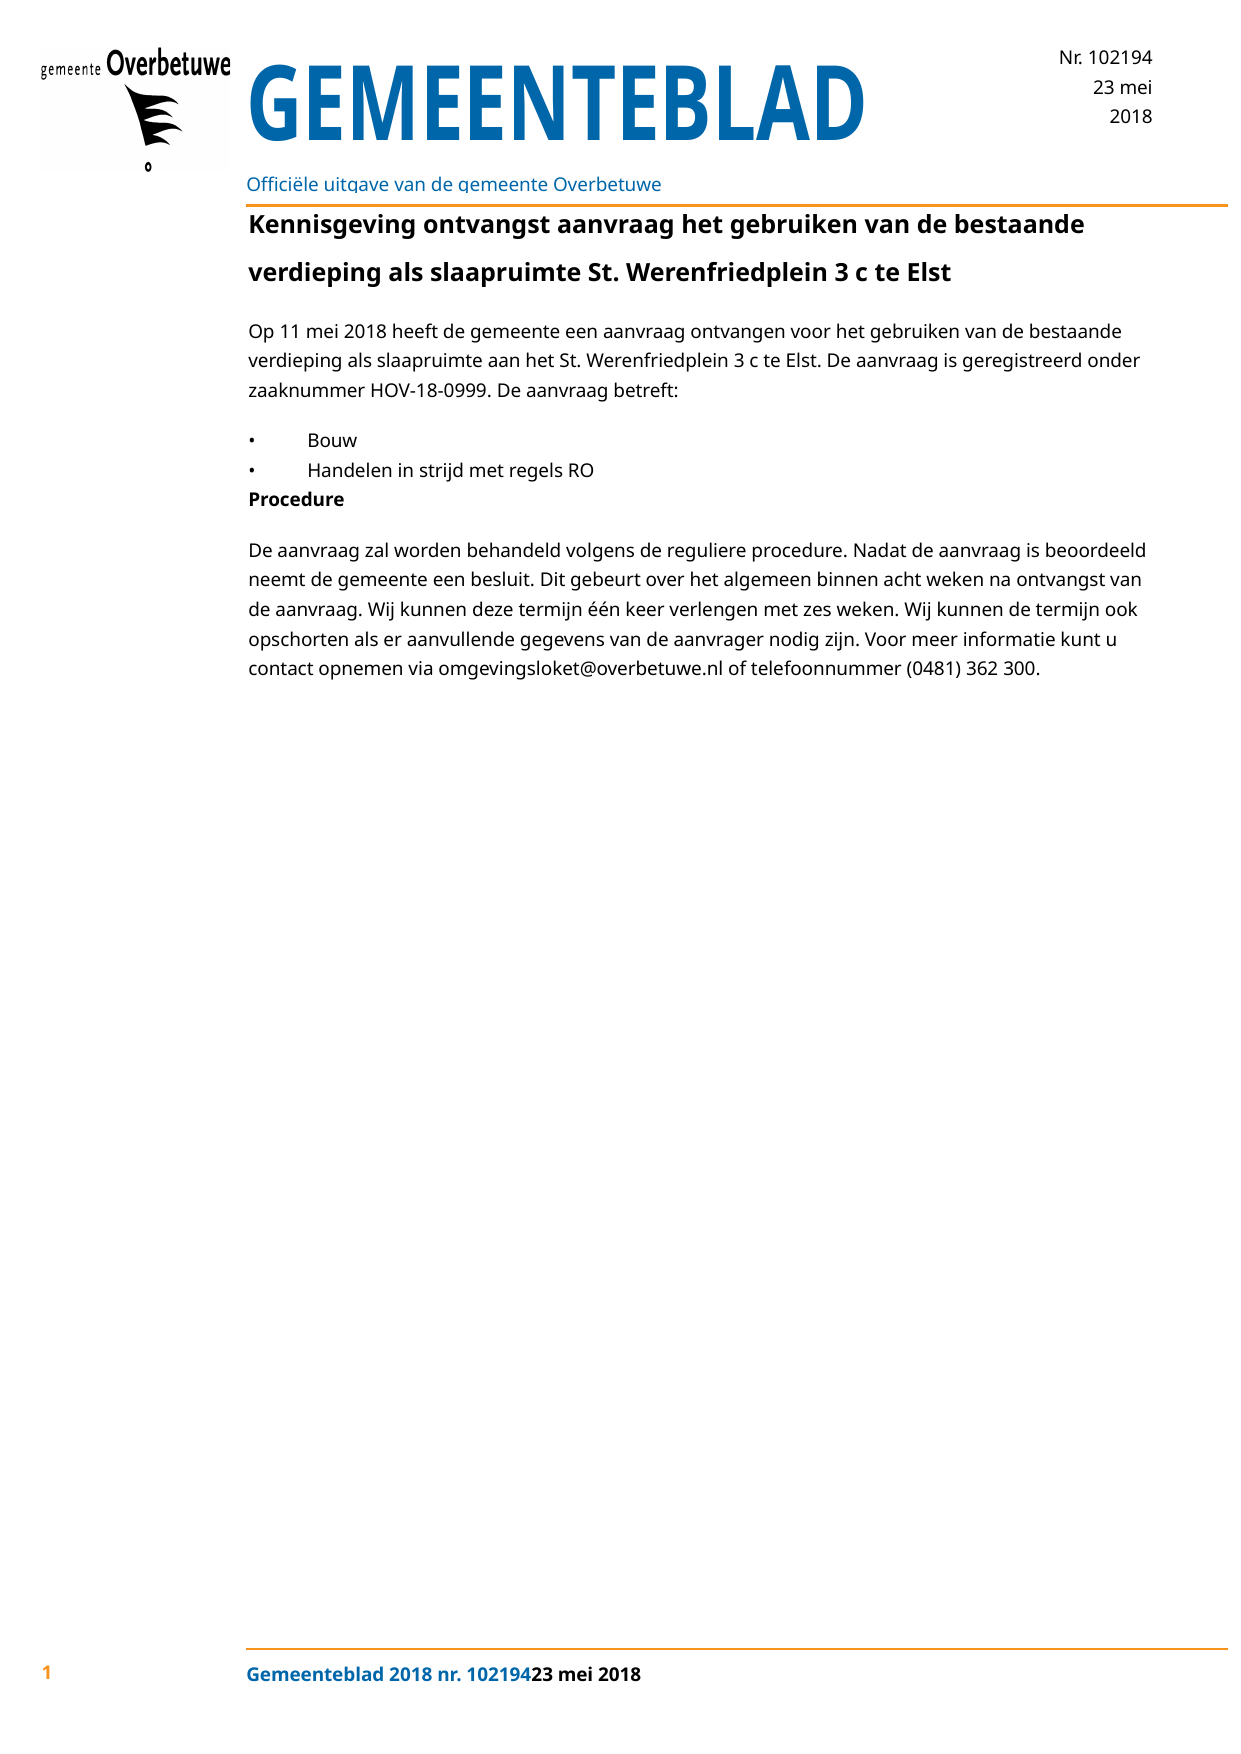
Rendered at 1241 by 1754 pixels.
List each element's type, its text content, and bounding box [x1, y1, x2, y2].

text Procedure [248, 487, 1152, 512]
text De aanvraag zal worden behandeld volgens de reguliere procedure. Nadat de aanvraag is beoordeeld neemt de gemeente een besluit. Dit gebeurt over het algemeen binnen acht weken na ontvangst van de aanvraag. Wij kunnen deze termijn één keer verlengen met zes weken. Wij kunnen de termijn ook opschorten als er aanvullende gegevens van de aanvrager nodig zijn. Voor meer informatie kunt u contact opnemen via omgevingsloket@overbetuwe.nl of telefoonnummer (0481) 362 300. [248, 537, 1152, 681]
text Kennisgeving ontvangst aanvraag het gebruiken van de bestaande verdieping als slaapruimte St. Werenfriedplein 3 c te Elst [248, 207, 1152, 288]
list Handelen in strijd met regels RO [248, 457, 1152, 483]
picture [41, 47, 231, 172]
list Bouw [248, 427, 1152, 453]
text Op 11 mei 2018 heeft de gemeente een aanvraag ontvangen voor het gebruiken van de bestaande verdieping als slaapruimte aan het St. Werenfriedplein 3 c te Elst. De aanvraag is geregistreerd onder zaaknummer HOV-18-0999. De aanvraag betreft: [248, 318, 1152, 403]
